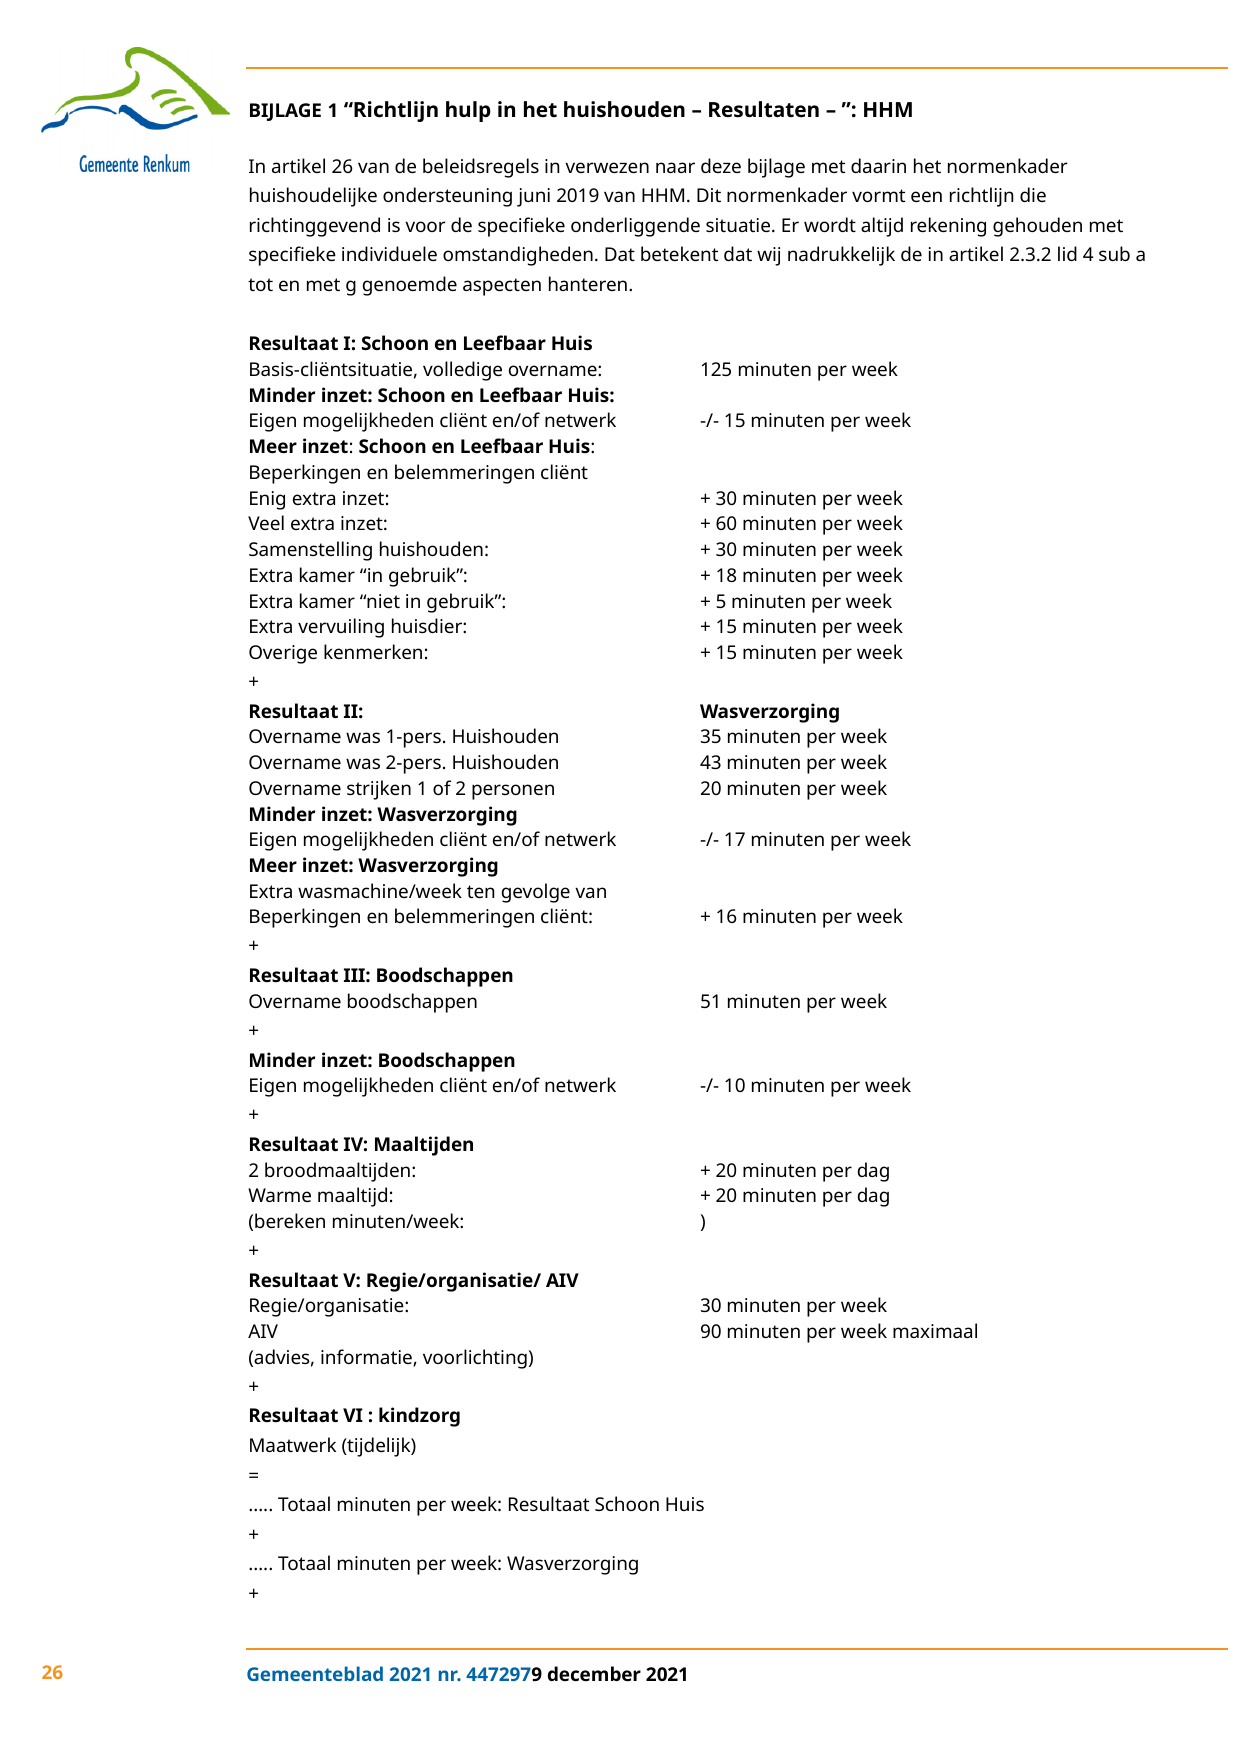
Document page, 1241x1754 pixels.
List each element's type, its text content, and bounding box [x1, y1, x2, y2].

table_cell Overname was 2-pers. Huishouden [248, 749, 700, 775]
table_header Resultaat V: Regie/organisatie/ AIV [248, 1267, 700, 1293]
table_cell 2 broodmaaltijden: [248, 1157, 700, 1183]
table_cell 43 minuten per week [700, 749, 1152, 775]
table_cell 90 minuten per week maximaal [700, 1319, 1152, 1344]
table_header [700, 963, 1152, 988]
text + [248, 1373, 1152, 1399]
table_cell -/- 17 minuten per week [700, 827, 1152, 852]
text + [248, 1017, 1152, 1043]
text ….. Totaal minuten per week: Wasverzorging [248, 1551, 1152, 1576]
table_cell Meer inzet: Wasverzorging [248, 852, 700, 878]
table_cell Eigen mogelijkheden cliënt en/of netwerk [248, 1073, 700, 1098]
table_cell + 18 minuten per week [700, 562, 1152, 588]
table_cell Samenstelling huishouden: [248, 536, 700, 562]
table_cell ) [700, 1208, 1152, 1234]
table_cell Veel extra inzet: [248, 511, 700, 536]
table_cell + 15 minuten per week [700, 639, 1152, 665]
table_cell Regie/organisatie: [248, 1293, 700, 1318]
table_cell Beperkingen en belemmeringen cliënt: [248, 904, 700, 929]
table_cell (advies, informatie, voorlichting) [248, 1344, 700, 1370]
table_cell + 60 minuten per week [700, 511, 1152, 536]
text ….. Totaal minuten per week: Resultaat Schoon Huis [248, 1491, 1152, 1517]
table_header [700, 1047, 1152, 1072]
table_cell Enig extra inzet: [248, 485, 700, 511]
table_cell Extra kamer “niet in gebruik”: [248, 588, 700, 613]
table_cell + 20 minuten per dag [700, 1157, 1152, 1183]
text + [248, 1521, 1152, 1547]
text + [248, 668, 1152, 694]
table_cell Warme maaltijd: [248, 1183, 700, 1208]
table_cell [700, 852, 1152, 878]
table_cell [700, 434, 1152, 459]
text + [248, 1101, 1152, 1127]
table_cell 51 minuten per week [700, 988, 1152, 1014]
table_cell (bereken minuten/week: [248, 1208, 700, 1234]
table_cell 20 minuten per week [700, 775, 1152, 801]
table_cell 30 minuten per week [700, 1293, 1152, 1318]
table_header Minder inzet: Boodschappen [248, 1047, 700, 1072]
table_cell Extra vervuiling huisdier: [248, 614, 700, 639]
table_cell 35 minuten per week [700, 724, 1152, 749]
table_cell [700, 382, 1152, 408]
text In artikel 26 van de beleidsregels in verwezen naar deze bijlage met daarin het normenkader huishoudelijke ondersteuning juni 2019 van HHM. Dit normenkader vormt een richtlijn die richtinggevend is voor de specifieke onderliggende situatie. Er wordt altijd rekening gehouden met specifieke individuele omstandigheden. Dat betekent dat wij nadrukkelijk de in artikel 2.3.2 lid 4 sub a tot en met g genoemde aspecten hanteren. [248, 153, 1152, 297]
text Maatwerk (tijdelijk) [248, 1432, 1152, 1458]
table_cell Extra wasmachine/week ten gevolge van [248, 878, 700, 904]
table_cell Extra kamer “in gebruik”: [248, 562, 700, 588]
text + [248, 1237, 1152, 1263]
table_cell Eigen mogelijkheden cliënt en/of netwerk [248, 827, 700, 852]
table_header [700, 1267, 1152, 1293]
text = [248, 1462, 1152, 1488]
table_header Resultaat IV: Maaltijden [248, 1131, 700, 1157]
picture [41, 47, 231, 172]
text Resultaat VI : kindzorg [248, 1403, 1152, 1428]
table_cell AIV [248, 1319, 700, 1344]
table_cell 125 minuten per week [700, 356, 1152, 382]
table_cell [700, 459, 1152, 485]
table_header [700, 1131, 1152, 1157]
table_cell + 30 minuten per week [700, 485, 1152, 511]
table_cell Meer inzet: Schoon en Leefbaar Huis: [248, 434, 700, 459]
table_header Wasverzorging [700, 698, 1152, 724]
table_cell [700, 878, 1152, 904]
table_header Resultaat I: Schoon en Leefbaar Huis [248, 331, 700, 356]
table_cell Overname was 1-pers. Huishouden [248, 724, 700, 749]
table_cell Overname strijken 1 of 2 personen [248, 775, 700, 801]
table_cell + 15 minuten per week [700, 614, 1152, 639]
table_cell -/- 15 minuten per week [700, 408, 1152, 433]
table_cell [700, 1344, 1152, 1370]
table_header Resultaat II: [248, 698, 700, 724]
text + [248, 933, 1152, 958]
text + [248, 1580, 1152, 1606]
table_header [700, 331, 1152, 356]
table_cell + 30 minuten per week [700, 536, 1152, 562]
table_cell Overname boodschappen [248, 988, 700, 1014]
table_cell Beperkingen en belemmeringen cliënt [248, 459, 700, 485]
table_cell Basis-cliëntsituatie, volledige overname: [248, 356, 700, 382]
table_header Resultaat III: Boodschappen [248, 963, 700, 988]
table_cell + 20 minuten per dag [700, 1183, 1152, 1208]
text BIJLAGE 1 “Richtlijn hulp in het huishouden – Resultaten – ”: HHM [248, 95, 1152, 123]
table_cell Minder inzet: Schoon en Leefbaar Huis: [248, 382, 700, 408]
table_cell + 16 minuten per week [700, 904, 1152, 929]
table_cell Overige kenmerken: [248, 639, 700, 665]
table_cell Eigen mogelijkheden cliënt en/of netwerk [248, 408, 700, 433]
table_cell [700, 801, 1152, 827]
table_cell Minder inzet: Wasverzorging [248, 801, 700, 827]
table_cell + 5 minuten per week [700, 588, 1152, 613]
table_cell -/- 10 minuten per week [700, 1073, 1152, 1098]
